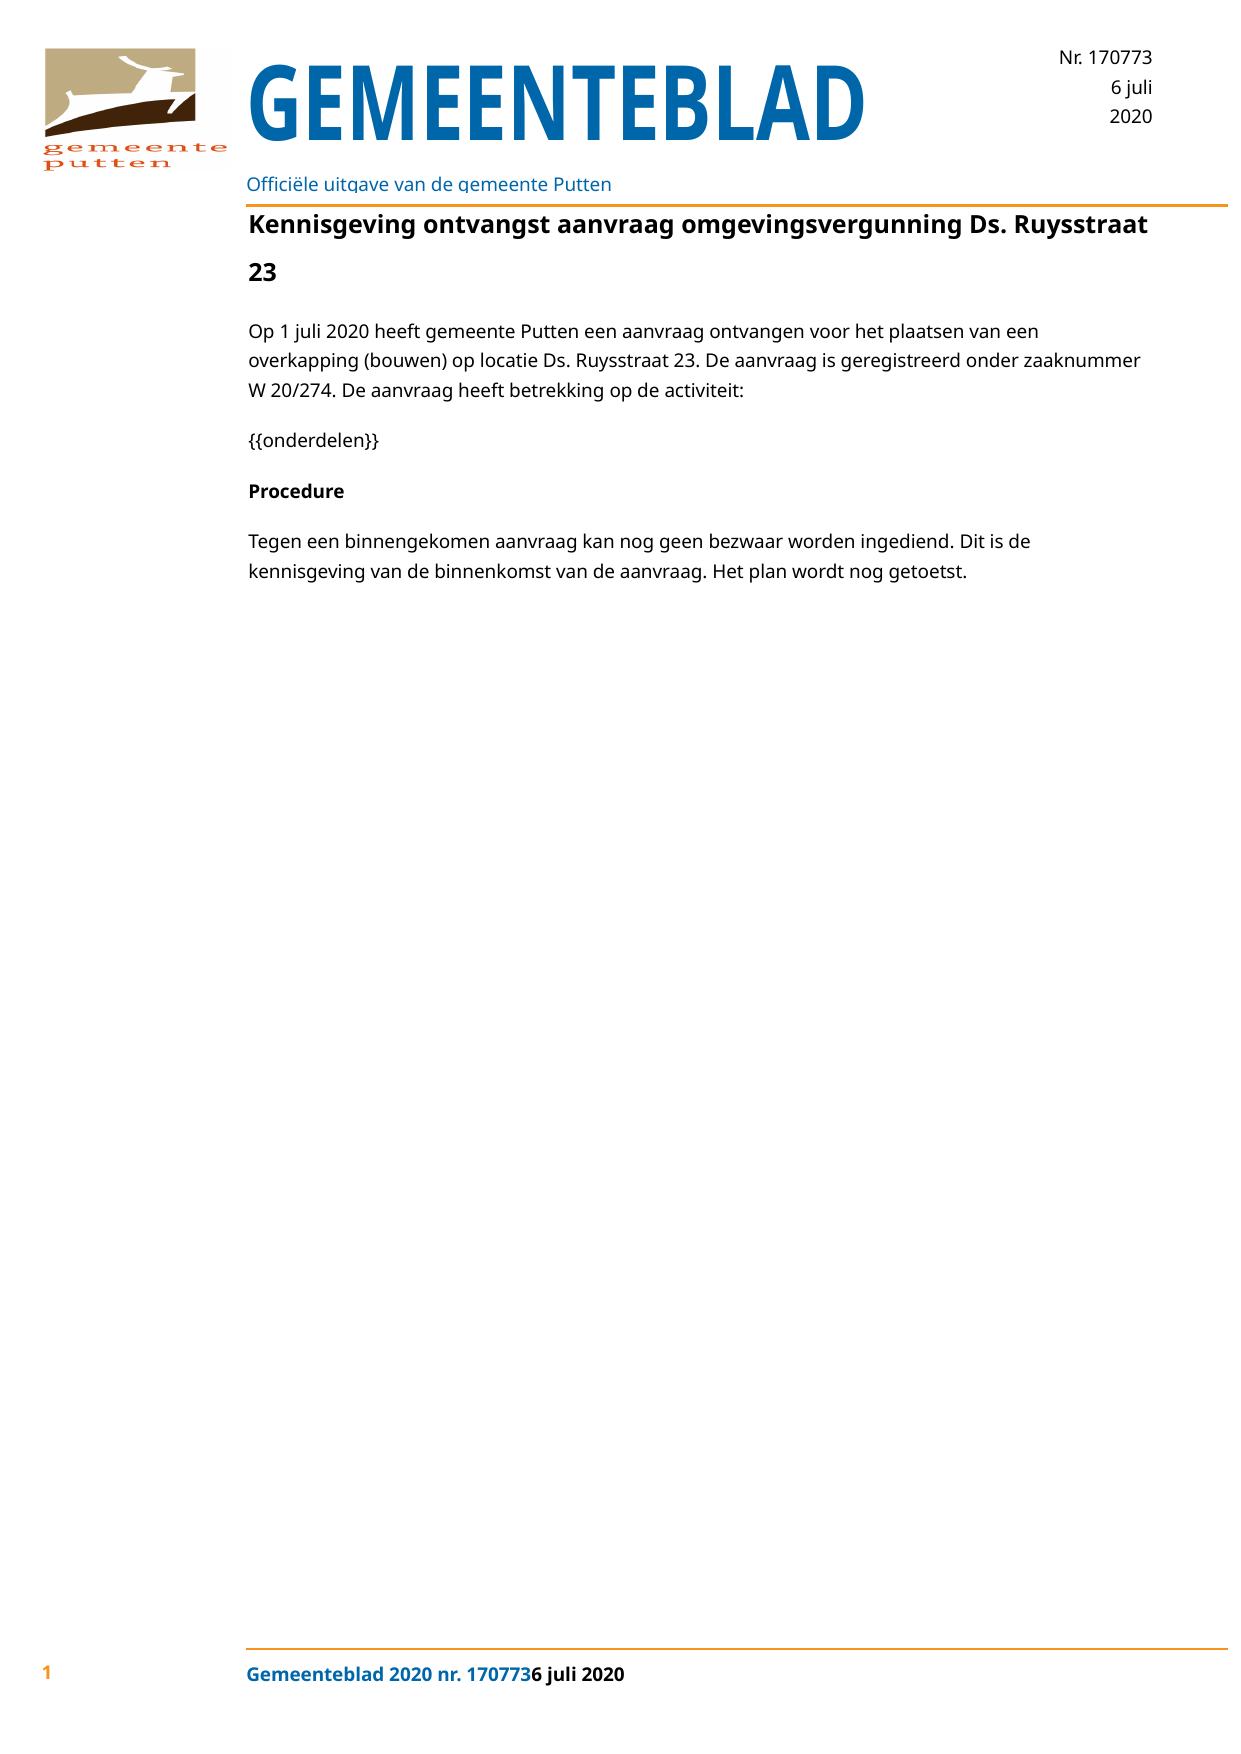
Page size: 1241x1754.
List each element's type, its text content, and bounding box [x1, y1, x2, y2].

picture [41, 47, 231, 172]
text Procedure [248, 478, 1152, 504]
text Tegen een binnengekomen aanvraag kan nog geen bezwaar worden ingediend. Dit is de kennisgeving van de binnenkomst van de aanvraag. Het plan wordt nog getoetst. [248, 528, 1152, 584]
text Kennisgeving ontvangst aanvraag omgevingsvergunning Ds. Ruysstraat 23 [248, 207, 1152, 288]
text Op 1 juli 2020 heeft gemeente Putten een aanvraag ontvangen voor het plaatsen van een overkapping (bouwen) op locatie Ds. Ruysstraat 23. De aanvraag is geregistreerd onder zaaknummer W 20/274. De aanvraag heeft betrekking op de activiteit: [248, 318, 1152, 403]
text {{onderdelen}} [248, 427, 1152, 453]
